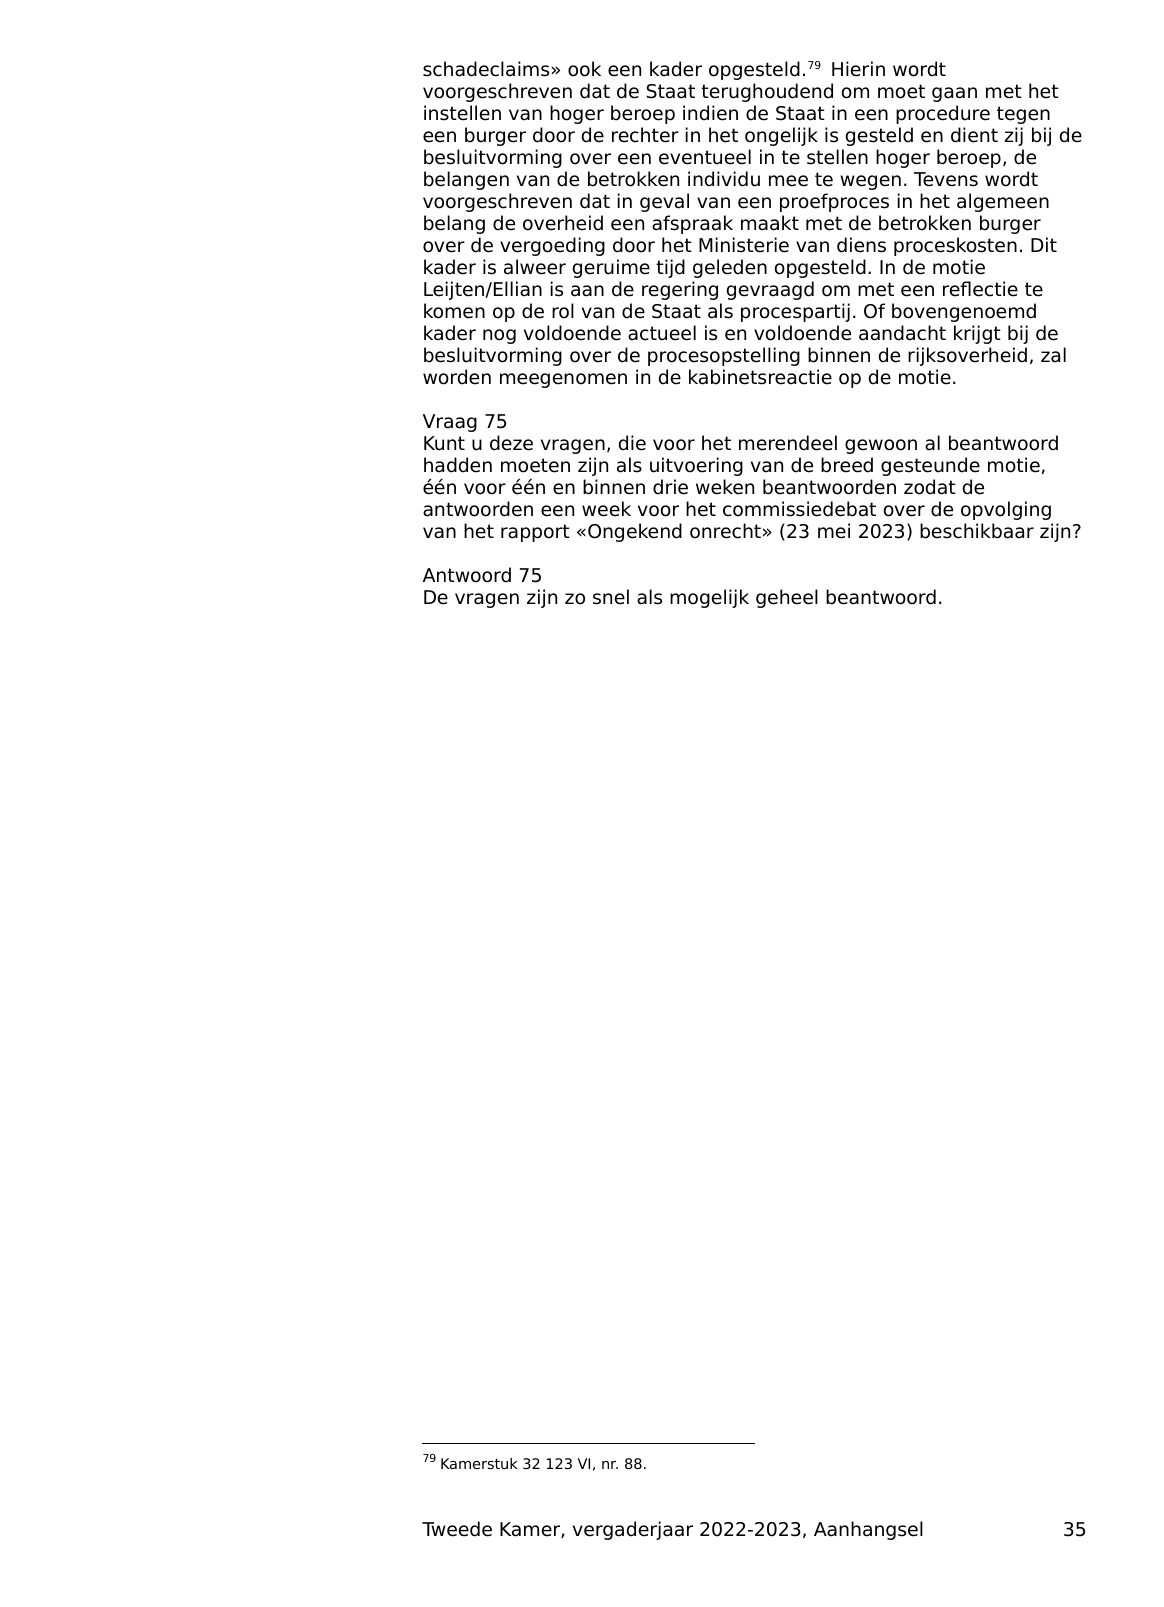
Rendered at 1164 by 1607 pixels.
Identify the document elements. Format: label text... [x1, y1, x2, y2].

text Vraag 75 [422, 411, 1087, 433]
text Antwoord 75 [422, 565, 1087, 587]
text Kamerstuk 32 123 VI, nr. 88. [422, 1452, 1087, 1474]
text De vragen zijn zo snel als mogelijk geheel beantwoord. [422, 587, 1087, 609]
text Kunt u deze vragen, die voor het merendeel gewoon al beantwoord hadden moeten zijn als uitvoering van de breed gesteunde motie, één voor één en binnen drie weken beantwoorden zodat de antwoorden een week voor het commissiedebat over de opvolging van het rapport «Ongekend onrecht» (23 mei 2023) beschikbaar zijn? [422, 433, 1087, 543]
text schadeclaims» ook een kader opgesteld. Hierin wordt voorgeschreven dat de Staat terughoudend om moet gaan met het instellen van hoger beroep indien de Staat in een procedure tegen een burger door de rechter in het ongelijk is gesteld en dient zij bij de besluitvorming over een eventueel in te stellen hoger beroep, de belangen van de betrokken individu mee te wegen. Tevens wordt voorgeschreven dat in geval van een proefproces in het algemeen belang de overheid een afspraak maakt met de betrokken burger over de vergoeding door het Ministerie van diens proceskosten. Dit kader is alweer geruime tijd geleden opgesteld. In de motie Leijten/Ellian is aan de regering gevraagd om met een reflectie te komen op de rol van de Staat als procespartij. Of bovengenoemd kader nog voldoende actueel is en voldoende aandacht krijgt bij de besluitvorming over de procesopstelling binnen de rijksoverheid, zal worden meegenomen in de kabinetsreactie op de motie. [422, 59, 1087, 389]
